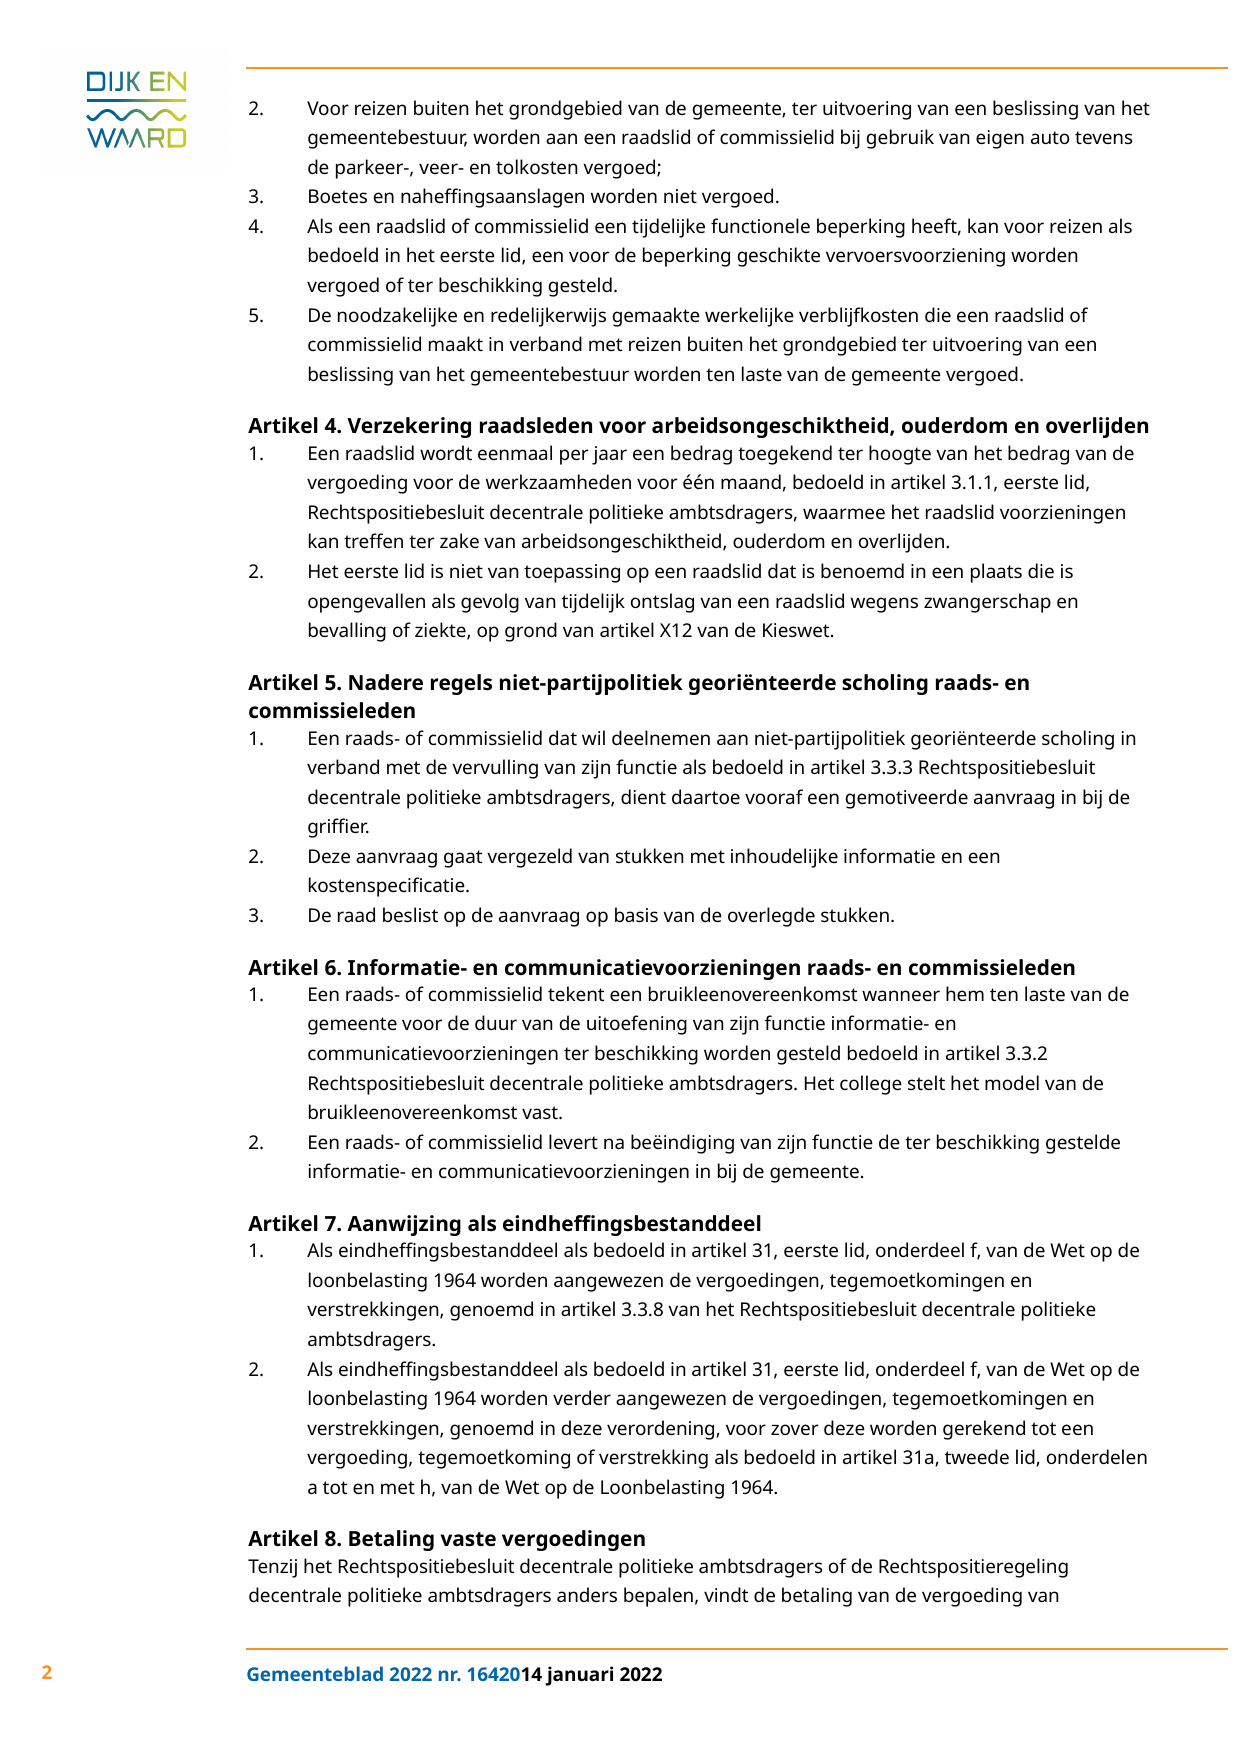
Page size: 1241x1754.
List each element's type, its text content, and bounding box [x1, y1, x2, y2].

text Artikel 8. Betaling vaste vergoedingen [248, 1524, 1152, 1553]
list Het eerste lid is niet van toepassing op een raadslid dat is benoemd in een plaats die is opengevallen als gevolg van tijdelijk ontslag van een raadslid wegens zwangerschap en bevalling of ziekte, op grond van artikel X12 van de Kieswet. [248, 558, 1152, 643]
list Boetes en naheffingsaanslagen worden niet vergoed. [248, 183, 1152, 209]
list Voor reizen buiten het grondgebied van de gemeente, ter uitvoering van een beslissing van het gemeentebestuur, worden aan een raadslid of commissielid bij gebruik van eigen auto tevens de parkeer-, veer- en tolkosten vergoed; [248, 95, 1152, 180]
list Als een raadslid of commissielid een tijdelijke functionele beperking heeft, kan voor reizen als bedoeld in het eerste lid, een voor de beperking geschikte vervoersvoorziening worden vergoed of ter beschikking gesteld. [248, 213, 1152, 298]
text Artikel 6. Informatie- en communicatievoorzieningen raads- en commissieleden [248, 953, 1152, 981]
list Deze aanvraag gaat vergezeld van stukken met inhoudelijke informatie en een kostenspecificatie. [248, 843, 1152, 898]
list De raad beslist op de aanvraag op basis van de overlegde stukken. [248, 902, 1152, 928]
text Tenzij het Rechtspositiebesluit decentrale politieke ambtsdragers of de Rechtspositieregeling decentrale politieke ambtsdragers anders bepalen, vindt de betaling van de vergoeding van [248, 1553, 1152, 1608]
picture [41, 47, 231, 172]
list Een raads- of commissielid tekent een bruikleenovereenkomst wanneer hem ten laste van de gemeente voor de duur van de uitoefening van zijn functie informatie- en communicatievoorzieningen ter beschikking worden gesteld bedoeld in artikel 3.3.2 Rechtspositiebesluit decentrale politieke ambtsdragers. Het college stelt het model van de bruikleenovereenkomst vast. [248, 981, 1152, 1125]
list De noodzakelijke en redelijkerwijs gemaakte werkelijke verblijfkosten die een raadslid of commissielid maakt in verband met reizen buiten het grondgebied ter uitvoering van een beslissing van het gemeentebestuur worden ten laste van de gemeente vergoed. [248, 302, 1152, 387]
text Artikel 5. Nadere regels niet-partijpolitiek georiënteerde scholing raads- en commissieleden [248, 668, 1152, 725]
list Een raadslid wordt eenmaal per jaar een bedrag toegekend ter hoogte van het bedrag van de vergoeding voor de werkzaamheden voor één maand, bedoeld in artikel 3.1.1, eerste lid, Rechtspositiebesluit decentrale politieke ambtsdragers, waarmee het raadslid voorzieningen kan treffen ter zake van arbeidsongeschiktheid, ouderdom en overlijden. [248, 440, 1152, 554]
text Artikel 4. Verzekering raadsleden voor arbeidsongeschiktheid, ouderdom en overlijden [248, 411, 1152, 440]
list Een raads- of commissielid levert na beëindiging van zijn functie de ter beschikking gestelde informatie- en communicatievoorzieningen in bij de gemeente. [248, 1129, 1152, 1184]
text Artikel 7. Aanwijzing als eindheffingsbestanddeel [248, 1209, 1152, 1237]
list Een raads- of commissielid dat wil deelnemen aan niet-partijpolitiek georiënteerde scholing in verband met de vervulling van zijn functie als bedoeld in artikel 3.3.3 Rechtspositiebesluit decentrale politieke ambtsdragers, dient daartoe vooraf een gemotiveerde aanvraag in bij de griffier. [248, 725, 1152, 839]
list Als eindheffingsbestanddeel als bedoeld in artikel 31, eerste lid, onderdeel f, van de Wet op de loonbelasting 1964 worden verder aangewezen de vergoedingen, tegemoetkomingen en verstrekkingen, genoemd in deze verordening, voor zover deze worden gerekend tot een vergoeding, tegemoetkoming of verstrekking als bedoeld in artikel 31a, tweede lid, onderdelen a tot en met h, van de Wet op de Loonbelasting 1964. [248, 1356, 1152, 1500]
list Als eindheffingsbestanddeel als bedoeld in artikel 31, eerste lid, onderdeel f, van de Wet op de loonbelasting 1964 worden aangewezen de vergoedingen, tegemoetkomingen en verstrekkingen, genoemd in artikel 3.3.8 van het Rechtspositiebesluit decentrale politieke ambtsdragers. [248, 1237, 1152, 1352]
